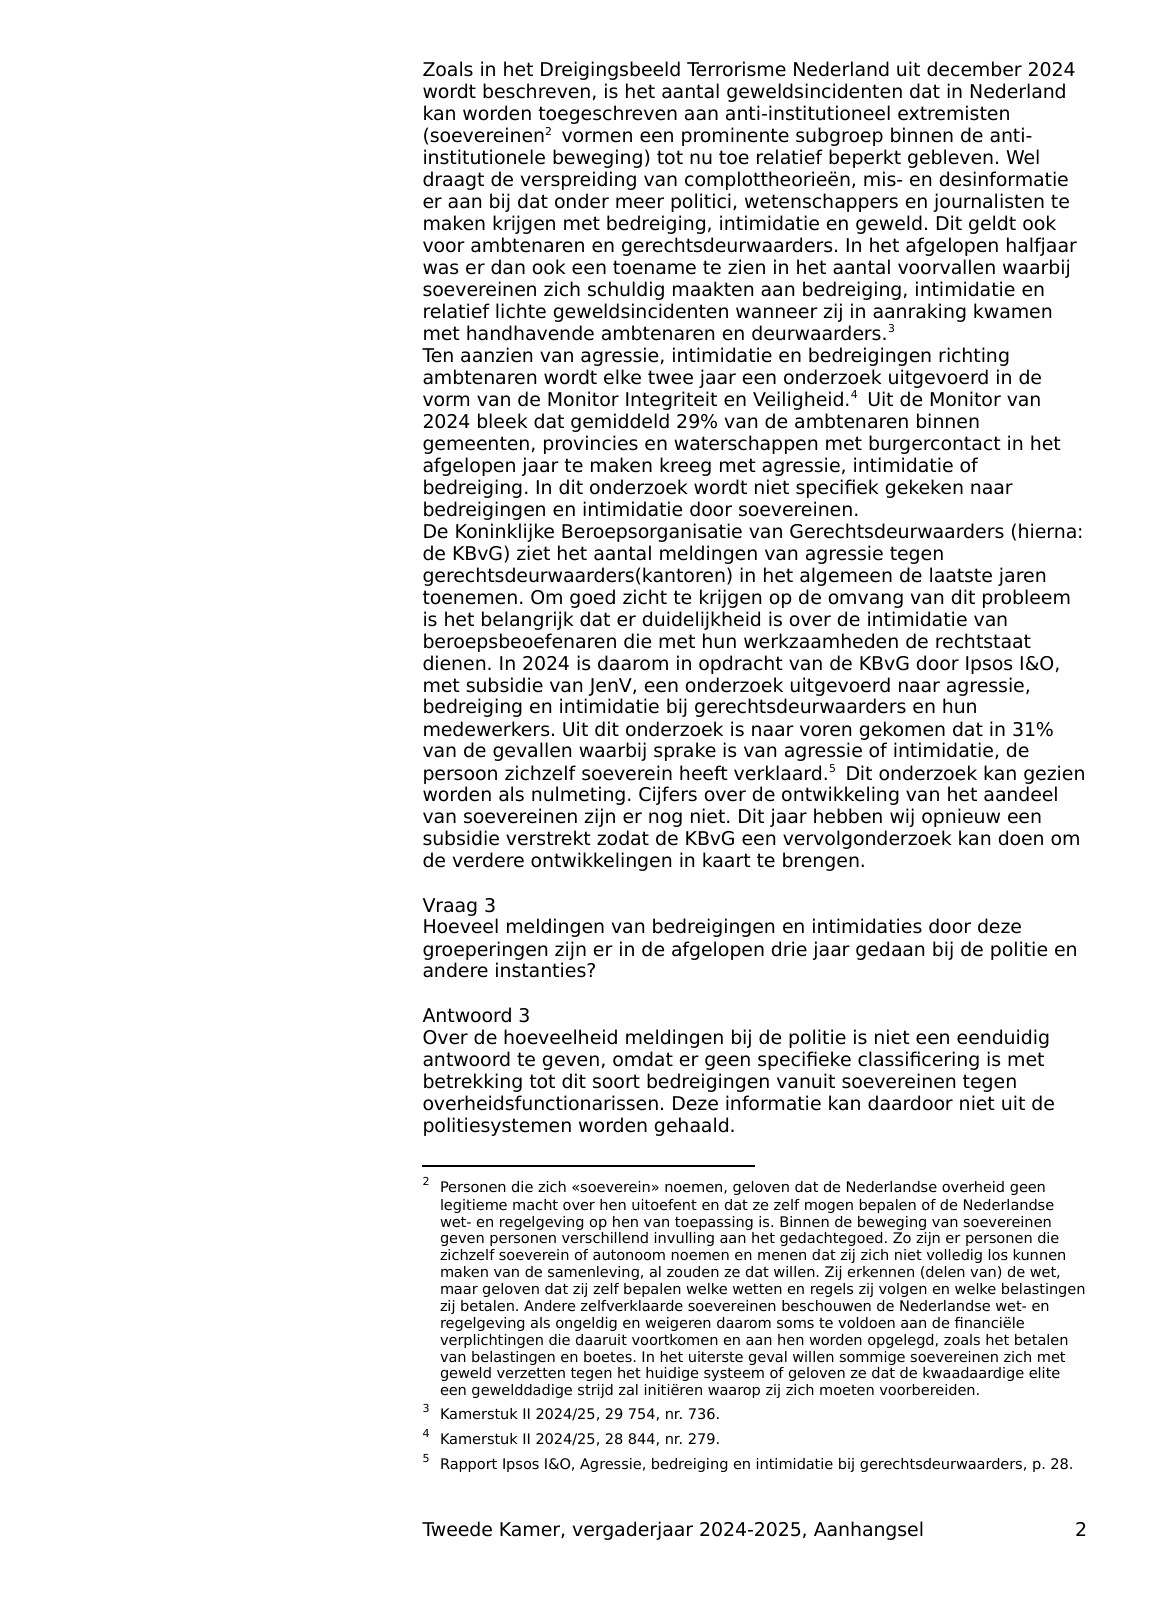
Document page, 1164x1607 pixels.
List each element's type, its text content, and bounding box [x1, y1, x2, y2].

text Ten aanzien van agressie, intimidatie en bedreigingen richting ambtenaren wordt elke twee jaar een onderzoek uitgevoerd in de vorm van de Monitor Integriteit en Veiligheid. Uit de Monitor van 2024 bleek dat gemiddeld 29% van de ambtenaren binnen gemeenten, provincies en waterschappen met burgercontact in het afgelopen jaar te maken kreeg met agressie, intimidatie of bedreiging. In dit onderzoek wordt niet specifiek gekeken naar bedreigingen en intimidatie door soevereinen. [422, 345, 1087, 521]
text Rapport Ipsos I&O, Agressie, bedreiging en intimidatie bij gerechtsdeurwaarders, p. 28. [422, 1452, 1087, 1474]
text Antwoord 3 [422, 1004, 1087, 1027]
text Personen die zich «soeverein» noemen, geloven dat de Nederlandse overheid geen legitieme macht over hen uitoefent en dat ze zelf mogen bepalen of de Nederlandse wet- en regelgeving op hen van toepassing is. Binnen de beweging van soevereinen geven personen verschillend invulling aan het gedachtegoed. Zo zijn er personen die zichzelf soeverein of autonoom noemen en menen dat zij zich niet volledig los kunnen maken van de samenleving, al zouden ze dat willen. Zij erkennen (delen van) de wet, maar geloven dat zij zelf bepalen welke wetten en regels zij volgen en welke belastingen zij betalen. Andere zelfverklaarde soevereinen beschouwen de Nederlandse wet- en regelgeving als ongeldig en weigeren daarom soms te voldoen aan de financiële verplichtingen die daaruit voortkomen en aan hen worden opgelegd, zoals het betalen van belastingen en boetes. In het uiterste geval willen sommige soevereinen zich met geweld verzetten tegen het huidige systeem of geloven ze dat de kwaadaardige elite een gewelddadige strijd zal initiëren waarop zij zich moeten voorbereiden. [422, 1175, 1087, 1399]
text Over de hoeveelheid meldingen bij de politie is niet een eenduidig antwoord te geven, omdat er geen specifieke classificering is met betrekking tot dit soort bedreigingen vanuit soevereinen tegen overheidsfunctionarissen. Deze informatie kan daardoor niet uit de politiesystemen worden gehaald. [422, 1027, 1087, 1136]
text De Koninklijke Beroepsorganisatie van Gerechtsdeurwaarders (hierna: de KBvG) ziet het aantal meldingen van agressie tegen gerechtsdeurwaarders(kantoren) in het algemeen de laatste jaren toenemen. Om goed zicht te krijgen op de omvang van dit probleem is het belangrijk dat er duidelijkheid is over de intimidatie van beroepsbeoefenaren die met hun werkzaamheden de rechtstaat dienen. In 2024 is daarom in opdracht van de KBvG door Ipsos I&O, met subsidie van JenV, een onderzoek uitgevoerd naar agressie, bedreiging en intimidatie bij gerechtsdeurwaarders en hun medewerkers. Uit dit onderzoek is naar voren gekomen dat in 31% van de gevallen waarbij sprake is van agressie of intimidatie, de persoon zichzelf soeverein heeft verklaard. Dit onderzoek kan gezien worden als nulmeting. Cijfers over de ontwikkeling van het aandeel van soevereinen zijn er nog niet. Dit jaar hebben wij opnieuw een subsidie verstrekt zodat de KBvG een vervolgonderzoek kan doen om de verdere ontwikkelingen in kaart te brengen. [422, 521, 1087, 872]
text Kamerstuk II 2024/25, 29 754, nr. 736. [422, 1402, 1087, 1424]
text Hoeveel meldingen van bedreigingen en intimidaties door deze groeperingen zijn er in de afgelopen drie jaar gedaan bij de politie en andere instanties? [422, 916, 1087, 982]
text Zoals in het Dreigingsbeeld Terrorisme Nederland uit december 2024 wordt beschreven, is het aantal geweldsincidenten dat in Nederland kan worden toegeschreven aan anti-institutioneel extremisten (soevereinen vormen een prominente subgroep binnen de anti-institutionele beweging) tot nu toe relatief beperkt gebleven. Wel draagt de verspreiding van complottheorieën, mis- en desinformatie er aan bij dat onder meer politici, wetenschappers en journalisten te maken krijgen met bedreiging, intimidatie en geweld. Dit geldt ook voor ambtenaren en gerechtsdeurwaarders. In het afgelopen halfjaar was er dan ook een toename te zien in het aantal voorvallen waarbij soevereinen zich schuldig maakten aan bedreiging, intimidatie en relatief lichte geweldsincidenten wanneer zij in aanraking kwamen met handhavende ambtenaren en deurwaarders. [422, 59, 1087, 345]
text Kamerstuk II 2024/25, 28 844, nr. 279. [422, 1427, 1087, 1449]
text Vraag 3 [422, 894, 1087, 916]
